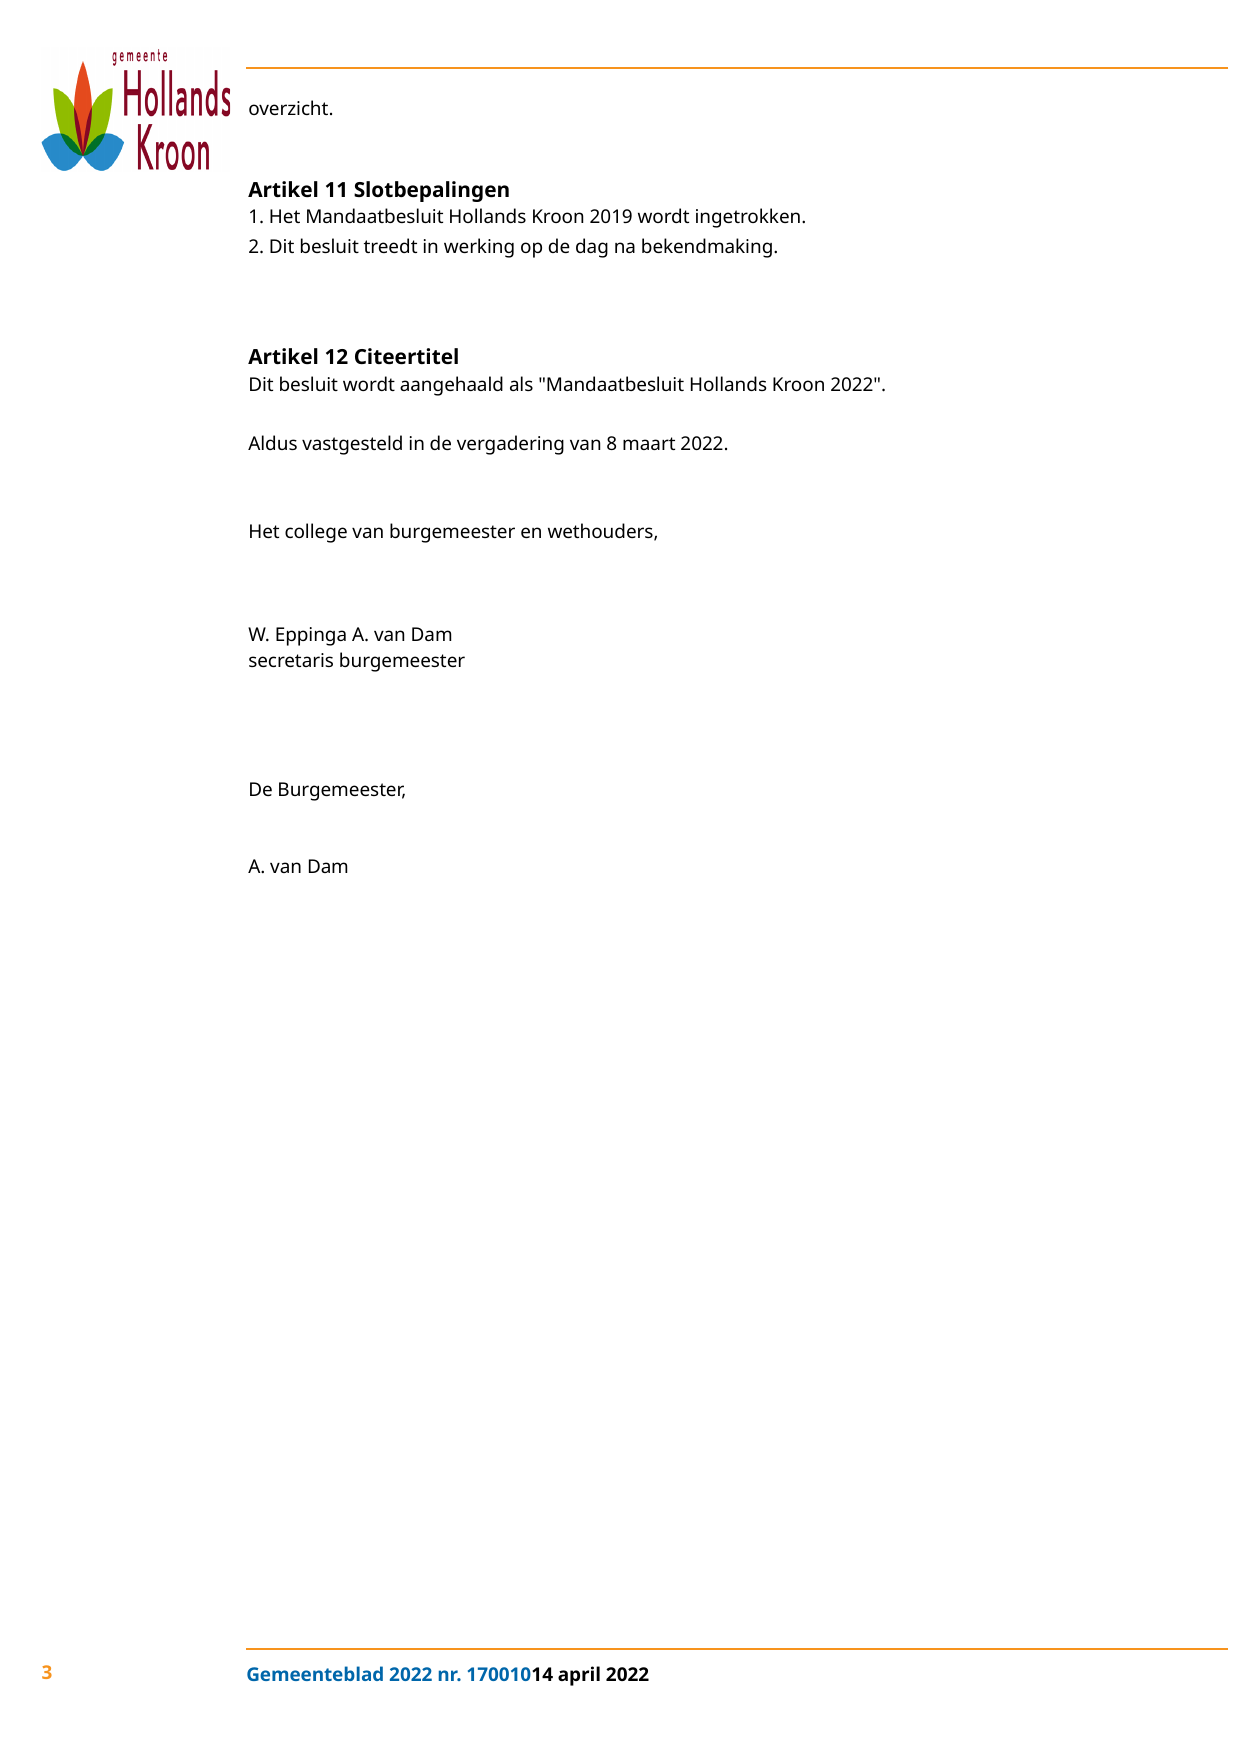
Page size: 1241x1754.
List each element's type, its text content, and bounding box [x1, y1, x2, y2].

text Artikel 11 Slotbepalingen [248, 175, 1152, 203]
text 1. Het Mandaatbesluit Hollands Kroon 2019 wordt ingetrokken. [248, 203, 1152, 229]
text overzicht. [248, 95, 1152, 121]
text W. Eppinga A. van Dam [248, 622, 1152, 647]
picture [41, 47, 231, 172]
text 2. Dit besluit treedt in werking op de dag na bekendmaking. [248, 233, 1152, 258]
text Aldus vastgesteld in de vergadering van 8 maart 2022. [248, 430, 1152, 456]
text Artikel 12 Citeertitel [248, 342, 1152, 371]
text A. van Dam [248, 853, 1152, 879]
text De Burgemeester, [248, 776, 1152, 802]
text secretaris burgemeester [248, 647, 1152, 673]
text Dit besluit wordt aangehaald als "Mandaatbesluit Hollands Kroon 2022". [248, 371, 1152, 397]
text Het college van burgemeester en wethouders, [248, 519, 1152, 544]
